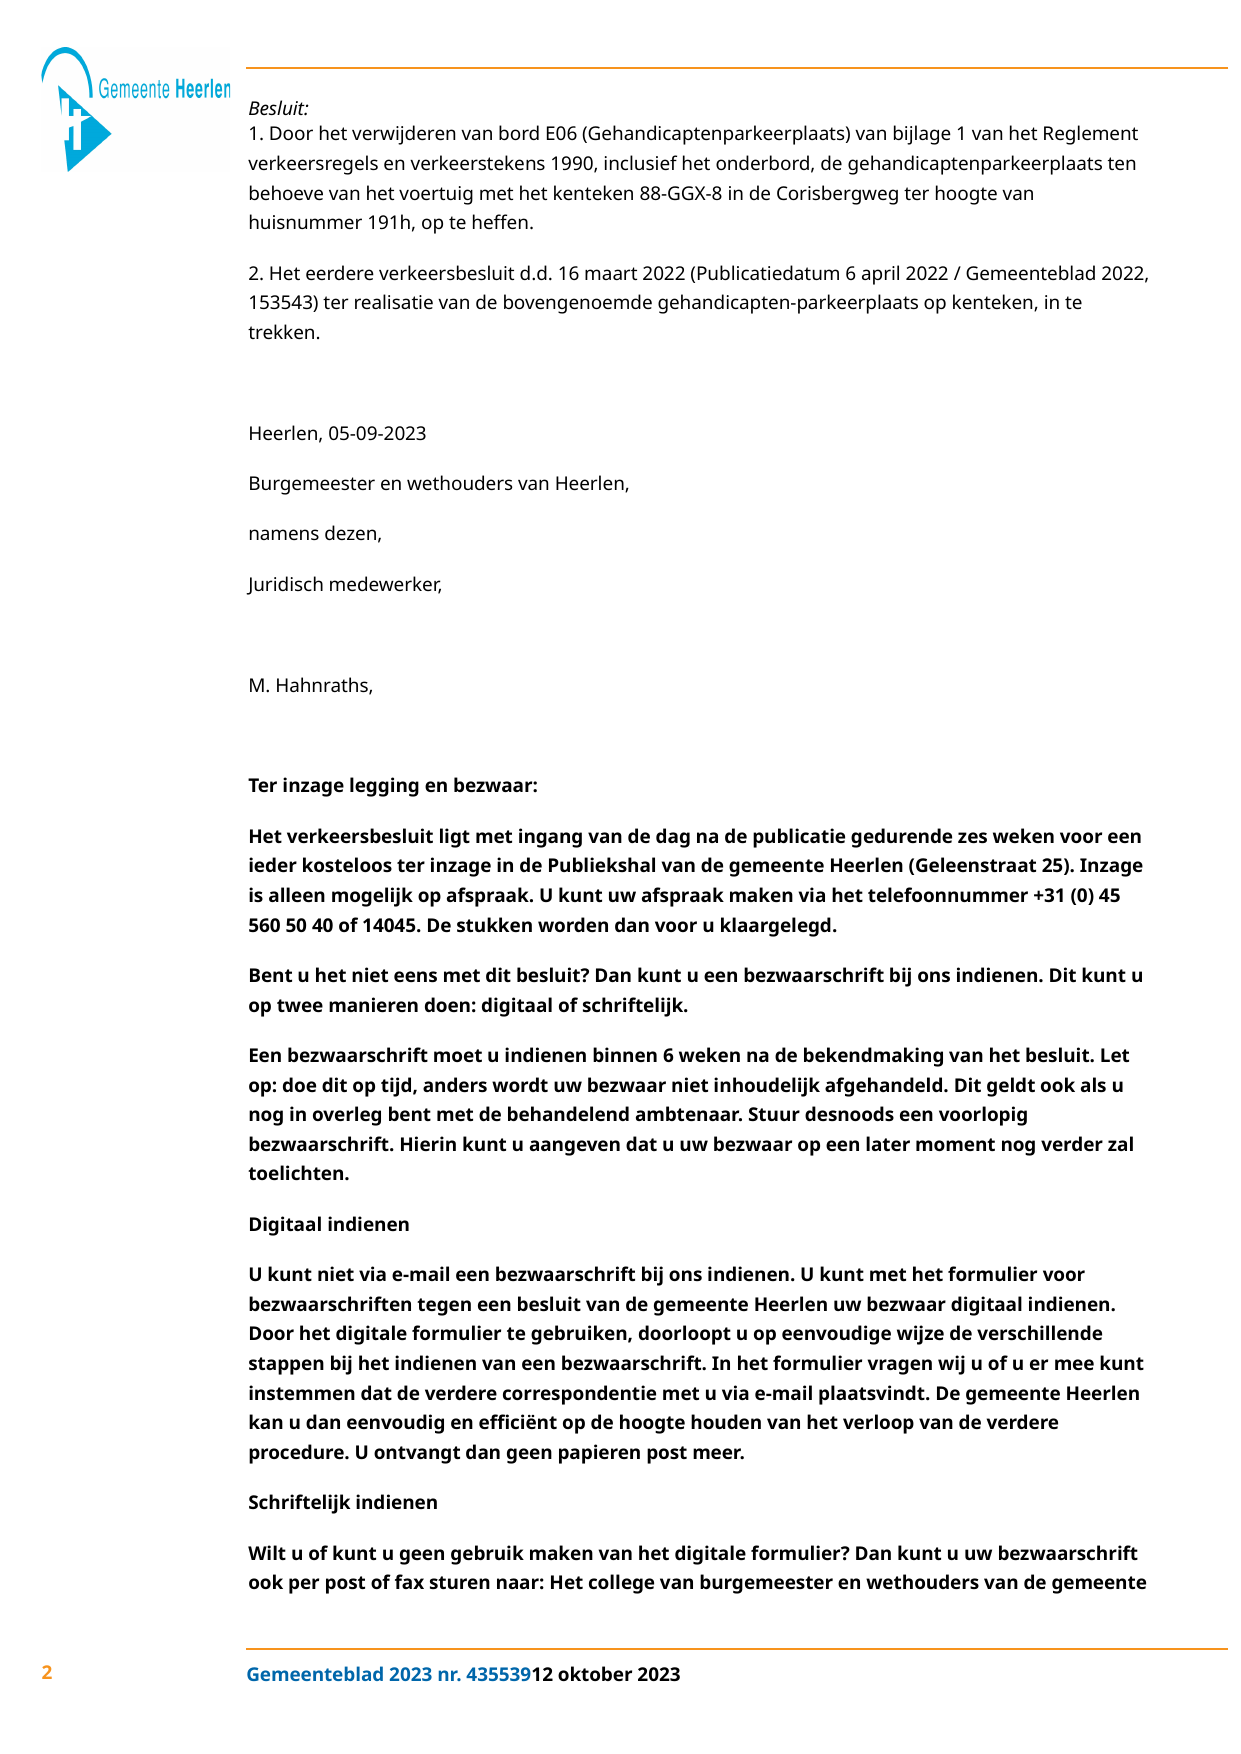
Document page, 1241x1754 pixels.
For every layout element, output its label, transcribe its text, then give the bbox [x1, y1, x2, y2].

text Schriftelijk indienen [248, 1489, 1152, 1515]
text Ter inzage legging en bezwaar: [248, 773, 1152, 798]
text namens dezen, [248, 521, 1152, 546]
text Juridisch medewerker, [248, 571, 1152, 597]
picture [41, 47, 59, 70]
text Heerlen, 05-09-2023 [248, 420, 1152, 445]
text Bent u het niet eens met dit besluit? Dan kunt u een bezwaarschrift bij ons indienen. Dit kunt u op twee manieren doen: digitaal of schriftelijk. [248, 962, 1152, 1017]
text Digitaal indienen [248, 1211, 1152, 1237]
text M. Hahnraths, [248, 672, 1152, 697]
text Besluit: [248, 95, 1152, 121]
text 2. Het eerdere verkeersbesluit d.d. 16 maart 2022 (Publicatiedatum 6 april 2022 / Gemeenteblad 2022, 153543) ter realisatie van de bovengenoemde gehandicapten-parkeerplaats op kenteken, in te trekken. [248, 260, 1152, 344]
text Een bezwaarschrift moet u indienen binnen 6 weken na de bekendmaking van het besluit. Let op: doe dit op tijd, anders wordt uw bezwaar niet inhoudelijk afgehandeld. Dit geldt ook als u nog in overleg bent met de behandelend ambtenaar. Stuur desnoods een voorlopig bezwaarschrift. Hierin kunt u aangeven dat u uw bezwaar op een later moment nog verder zal toelichten. [248, 1042, 1152, 1186]
text Burgemeester en wethouders van Heerlen, [248, 470, 1152, 496]
text Het verkeersbesluit ligt met ingang van de dag na de publicatie gedurende zes weken voor een ieder kosteloos ter inzage in de Publiekshal van de gemeente Heerlen (Geleenstraat 25). Inzage is alleen mogelijk op afspraak. U kunt uw afspraak maken via het telefoonnummer +31 (0) 45 560 50 40 of 14045. De stukken worden dan voor u klaargelegd. [248, 823, 1152, 937]
text Wilt u of kunt u geen gebruik maken van het digitale formulier? Dan kunt u uw bezwaarschrift ook per post of fax sturen naar: Het college van burgemeester en wethouders van de gemeente [248, 1540, 1152, 1595]
text U kunt niet via e-mail een bezwaarschrift bij ons indienen. U kunt met het formulier voor bezwaarschriften tegen een besluit van de gemeente Heerlen uw bezwaar digitaal indienen. Door het digitale formulier te gebruiken, doorloopt u op eenvoudige wijze de verschillende stappen bij het indienen van een bezwaarschrift. In het formulier vragen wij u of u er mee kunt instemmen dat de verdere correspondentie met u via e-mail plaatsvindt. De gemeente Heerlen kan u dan eenvoudig en efficiënt op de hoogte houden van het verloop van de verdere procedure. U ontvangt dan geen papieren post meer. [248, 1261, 1152, 1464]
picture [41, 47, 231, 172]
text 1. Door het verwijderen van bord E06 (Gehandicaptenparkeerplaats) van bijlage 1 van het Reglement verkeersregels en verkeerstekens 1990, inclusief het onderbord, de gehandicaptenparkeerplaats ten behoeve van het voertuig met het kenteken 88-GGX-8 in de Corisbergweg ter hoogte van huisnummer 191h, op te heffen. [248, 121, 1152, 235]
